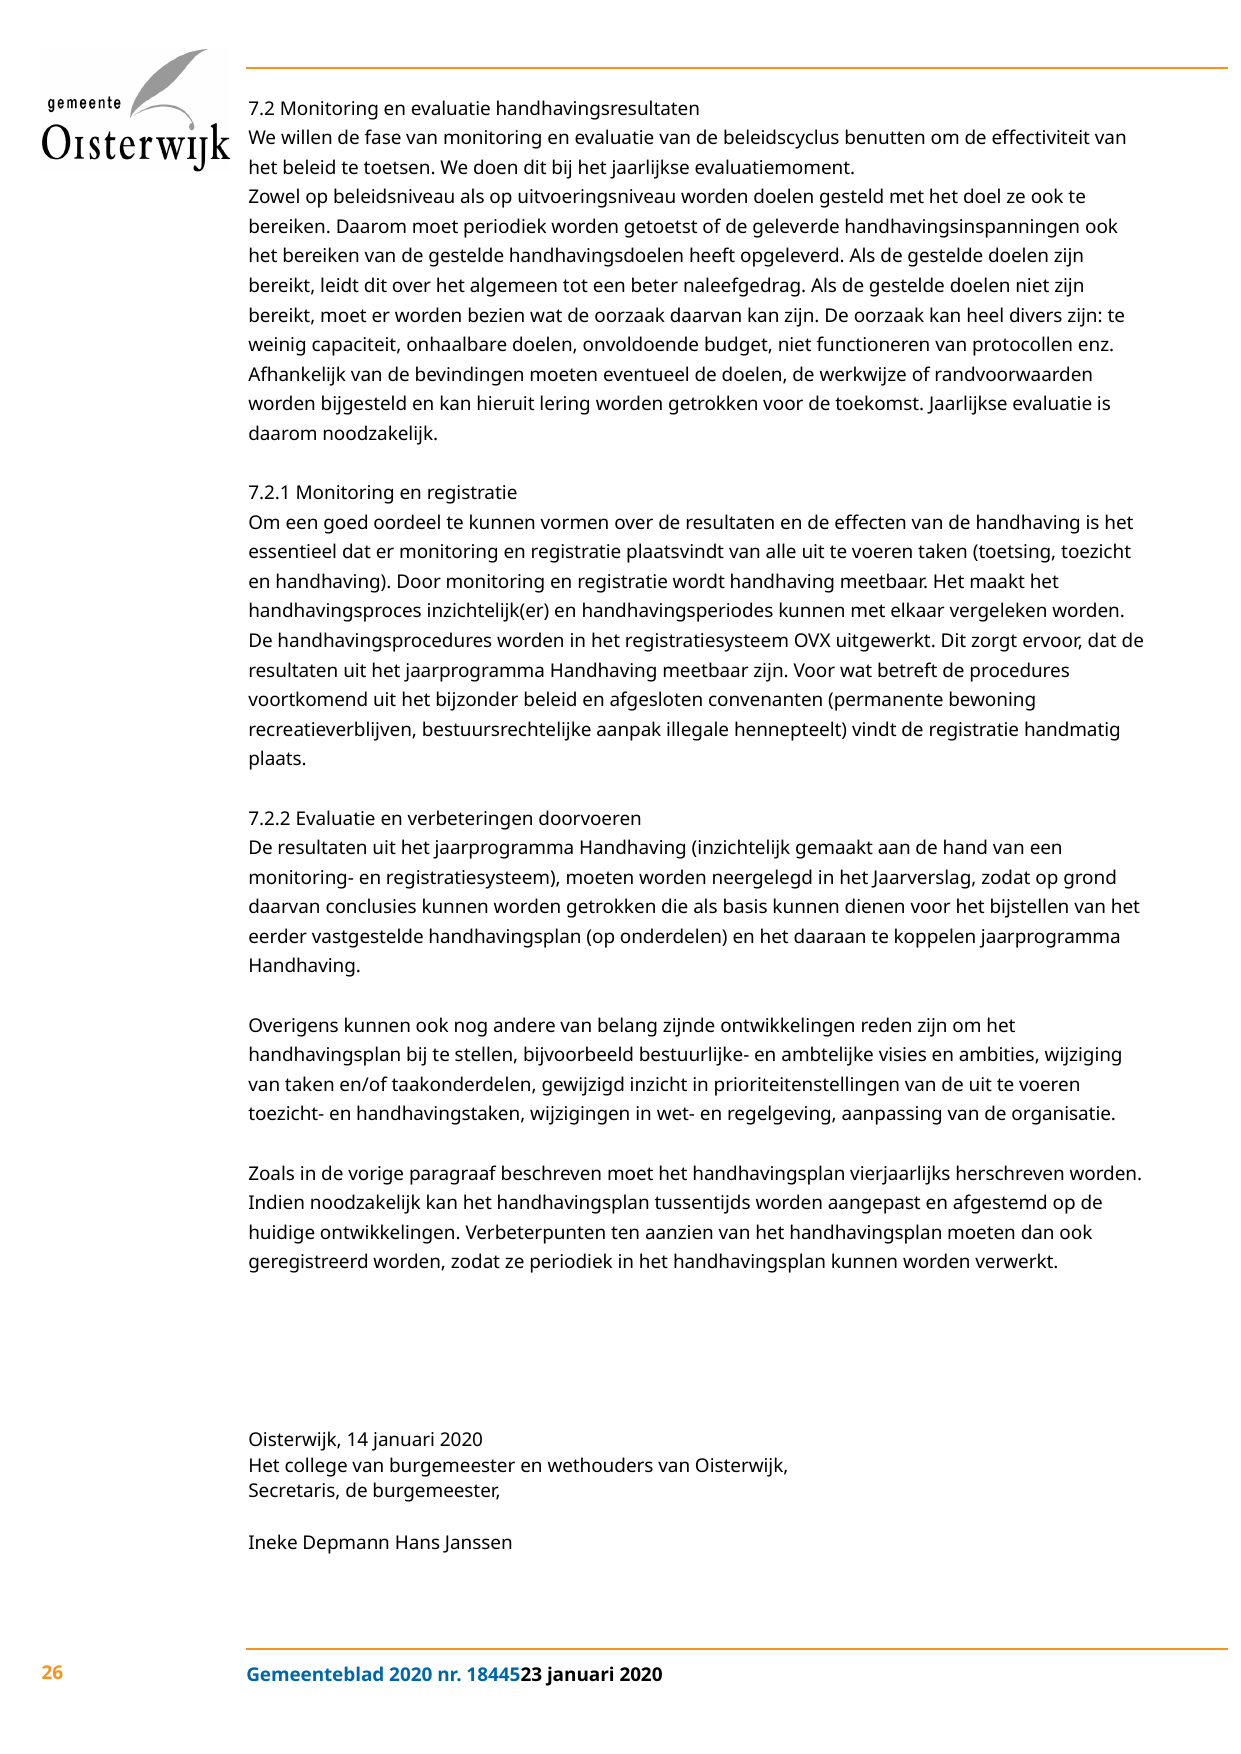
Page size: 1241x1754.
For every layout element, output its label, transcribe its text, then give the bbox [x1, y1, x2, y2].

text We willen de fase van monitoring en evaluatie van de beleidscyclus benutten om de effectiviteit van het beleid te toetsen. We doen dit bij het jaarlijkse evaluatiemoment. [248, 124, 1152, 180]
text Om een goed oordeel te kunnen vormen over de resultaten en de effecten van de handhaving is het essentieel dat er monitoring en registratie plaatsvindt van alle uit te voeren taken (toetsing, toezicht en handhaving). Door monitoring en registratie wordt handhaving meetbaar. Het maakt het handhavingsproces inzichtelijk(er) en handhavingsperiodes kunnen met elkaar vergeleken worden. [248, 509, 1152, 623]
text Afhankelijk van de bevindingen moeten eventueel de doelen, de werkwijze of randvoorwaarden worden bijgesteld en kan hieruit lering worden getrokken voor de toekomst. Jaarlijkse evaluatie is daarom noodzakelijk. [248, 361, 1152, 446]
text Zoals in de vorige paragraaf beschreven moet het handhavingsplan vierjaarlijks herschreven worden. Indien noodzakelijk kan het handhavingsplan tussentijds worden aangepast en afgestemd op de huidige ontwikkelingen. Verbeterpunten ten aanzien van het handhavingsplan moeten dan ook geregistreerd worden, zodat ze periodiek in het handhavingsplan kunnen worden verwerkt. [248, 1160, 1152, 1274]
text Zowel op beleidsniveau als op uitvoeringsniveau worden doelen gesteld met het doel ze ook te bereiken. Daarom moet periodiek worden getoetst of de geleverde handhavingsinspanningen ook het bereiken van de gestelde handhavingsdoelen heeft opgeleverd. Als de gestelde doelen zijn bereikt, leidt dit over het algemeen tot een beter naleefgedrag. Als de gestelde doelen niet zijn bereikt, moet er worden bezien wat de oorzaak daarvan kan zijn. De oorzaak kan heel divers zijn: te weinig capaciteit, onhaalbare doelen, onvoldoende budget, niet functioneren van protocollen enz. [248, 183, 1152, 357]
text 7.2.2 Evaluatie en verbeteringen doorvoeren [248, 805, 1152, 831]
text 7.2 Monitoring en evaluatie handhavingsresultaten [248, 95, 1152, 121]
text De handhavingsprocedures worden in het registratiesysteem OVX uitgewerkt. Dit zorgt ervoor, dat de resultaten uit het jaarprogramma Handhaving meetbaar zijn. Voor wat betreft de procedures voortkomend uit het bijzonder beleid en afgesloten convenanten (permanente bewoning recreatieverblijven, bestuursrechtelijke aanpak illegale hennepteelt) vindt de registratie handmatig plaats. [248, 627, 1152, 771]
text Ineke Depmann Hans Janssen [248, 1529, 1152, 1555]
text 7.2.1 Monitoring en registratie [248, 479, 1152, 505]
text Het college van burgemeester en wethouders van Oisterwijk, [248, 1452, 1152, 1477]
text Secretaris, de burgemeester, [248, 1477, 1152, 1503]
text Overigens kunnen ook nog andere van belang zijnde ontwikkelingen reden zijn om het handhavingsplan bij te stellen, bijvoorbeeld bestuurlijke- en ambtelijke visies en ambities, wijziging van taken en/of taakonderdelen, gewijzigd inzicht in prioriteitenstellingen van de uit te voeren toezicht- en handhavingstaken, wijzigingen in wet- en regelgeving, aanpassing van de organisatie. [248, 1012, 1152, 1126]
text De resultaten uit het jaarprogramma Handhaving (inzichtelijk gemaakt aan de hand van een monitoring- en registratiesysteem), moeten worden neergelegd in het Jaarverslag, zodat op grond daarvan conclusies kunnen worden getrokken die als basis kunnen dienen voor het bijstellen van het eerder vastgestelde handhavingsplan (op onderdelen) en het daaraan te koppelen jaarprogramma Handhaving. [248, 834, 1152, 978]
picture [41, 47, 231, 172]
text Oisterwijk, 14 januari 2020 [248, 1426, 1152, 1452]
